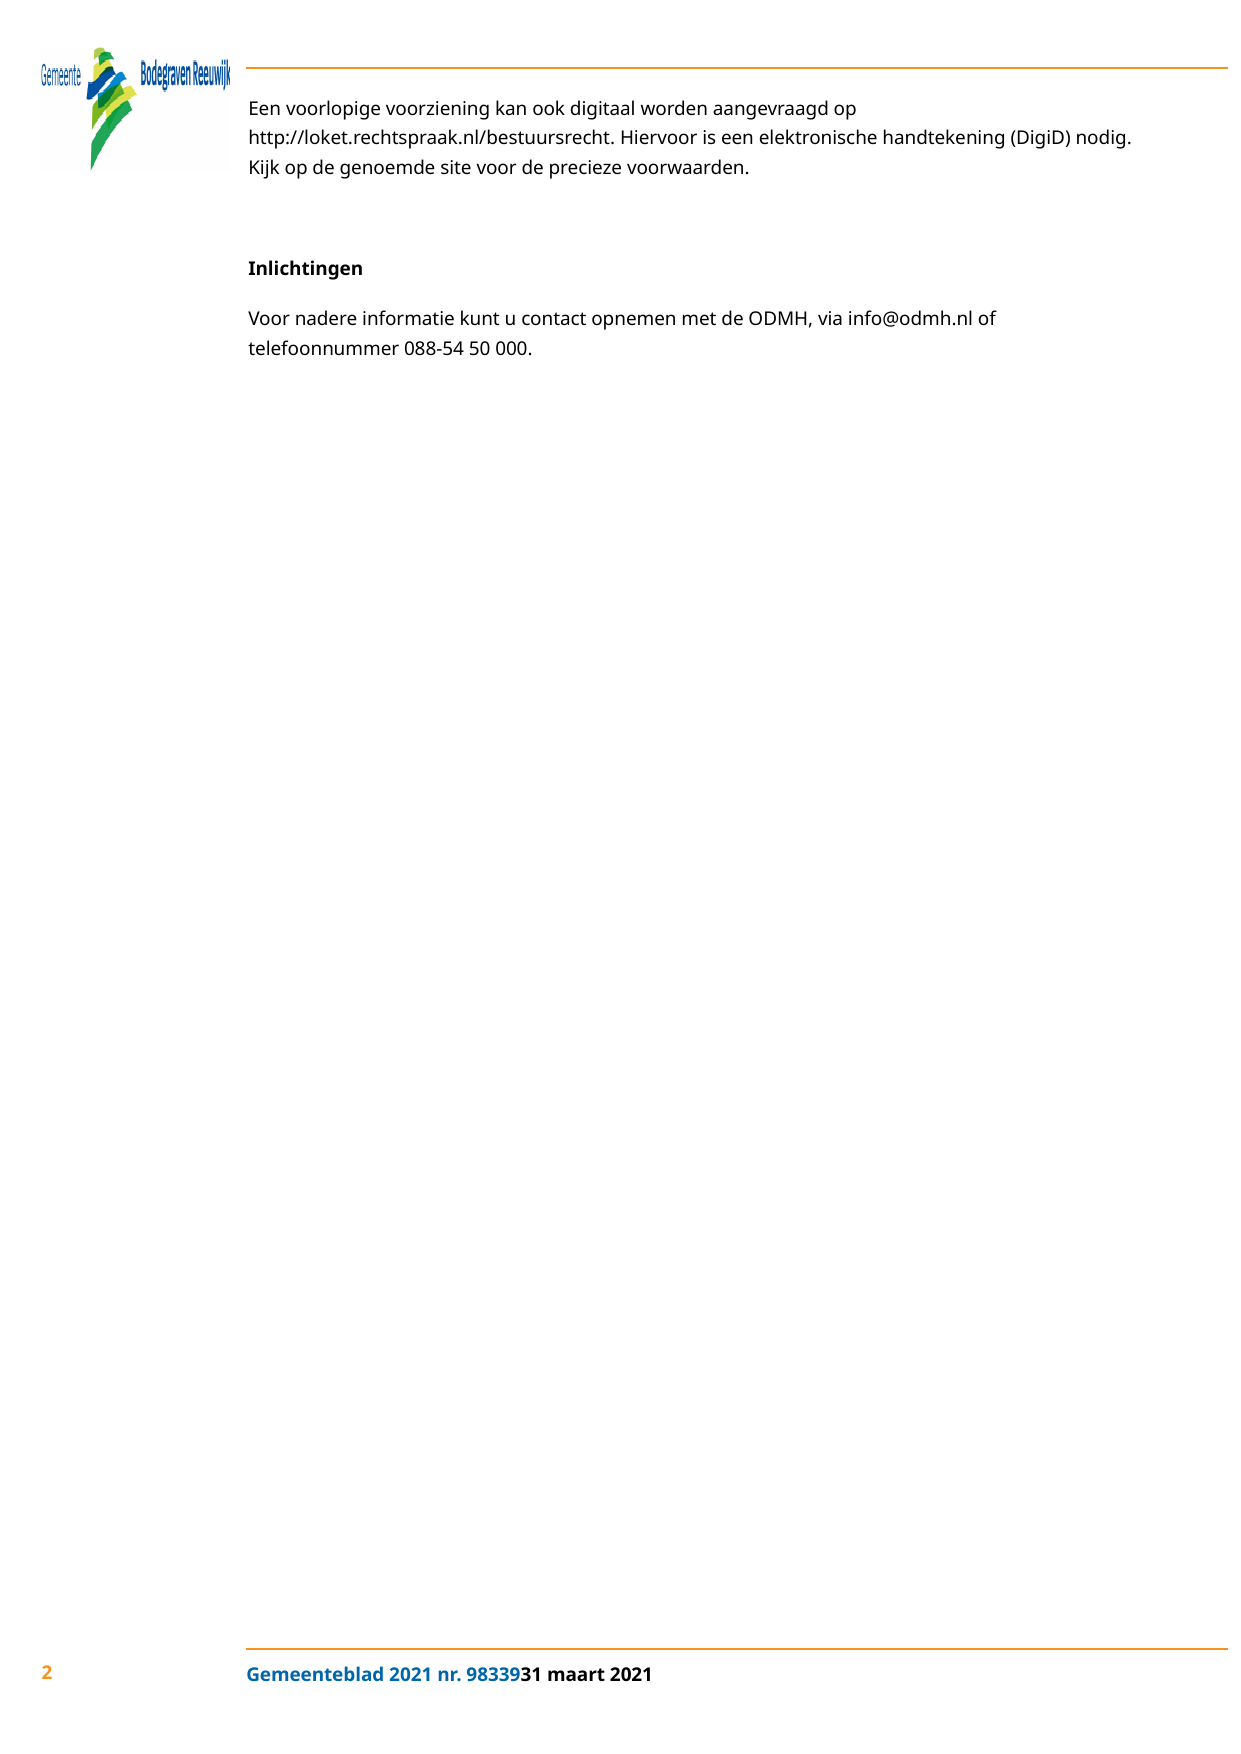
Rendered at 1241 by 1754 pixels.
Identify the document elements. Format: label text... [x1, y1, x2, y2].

picture [41, 47, 231, 172]
text Een voorlopige voorziening kan ook digitaal worden aangevraagd op http://loket.rechtspraak.nl/bestuursrecht. Hiervoor is een elektronische handtekening (DigiD) nodig. Kijk op de genoemde site voor de precieze voorwaarden. [248, 95, 1152, 180]
text Voor nadere informatie kunt u contact opnemen met de ODMH, via info@odmh.nl of telefoonnummer 088-54 50 000. [248, 305, 1152, 361]
text Inlichtingen [248, 255, 1152, 281]
